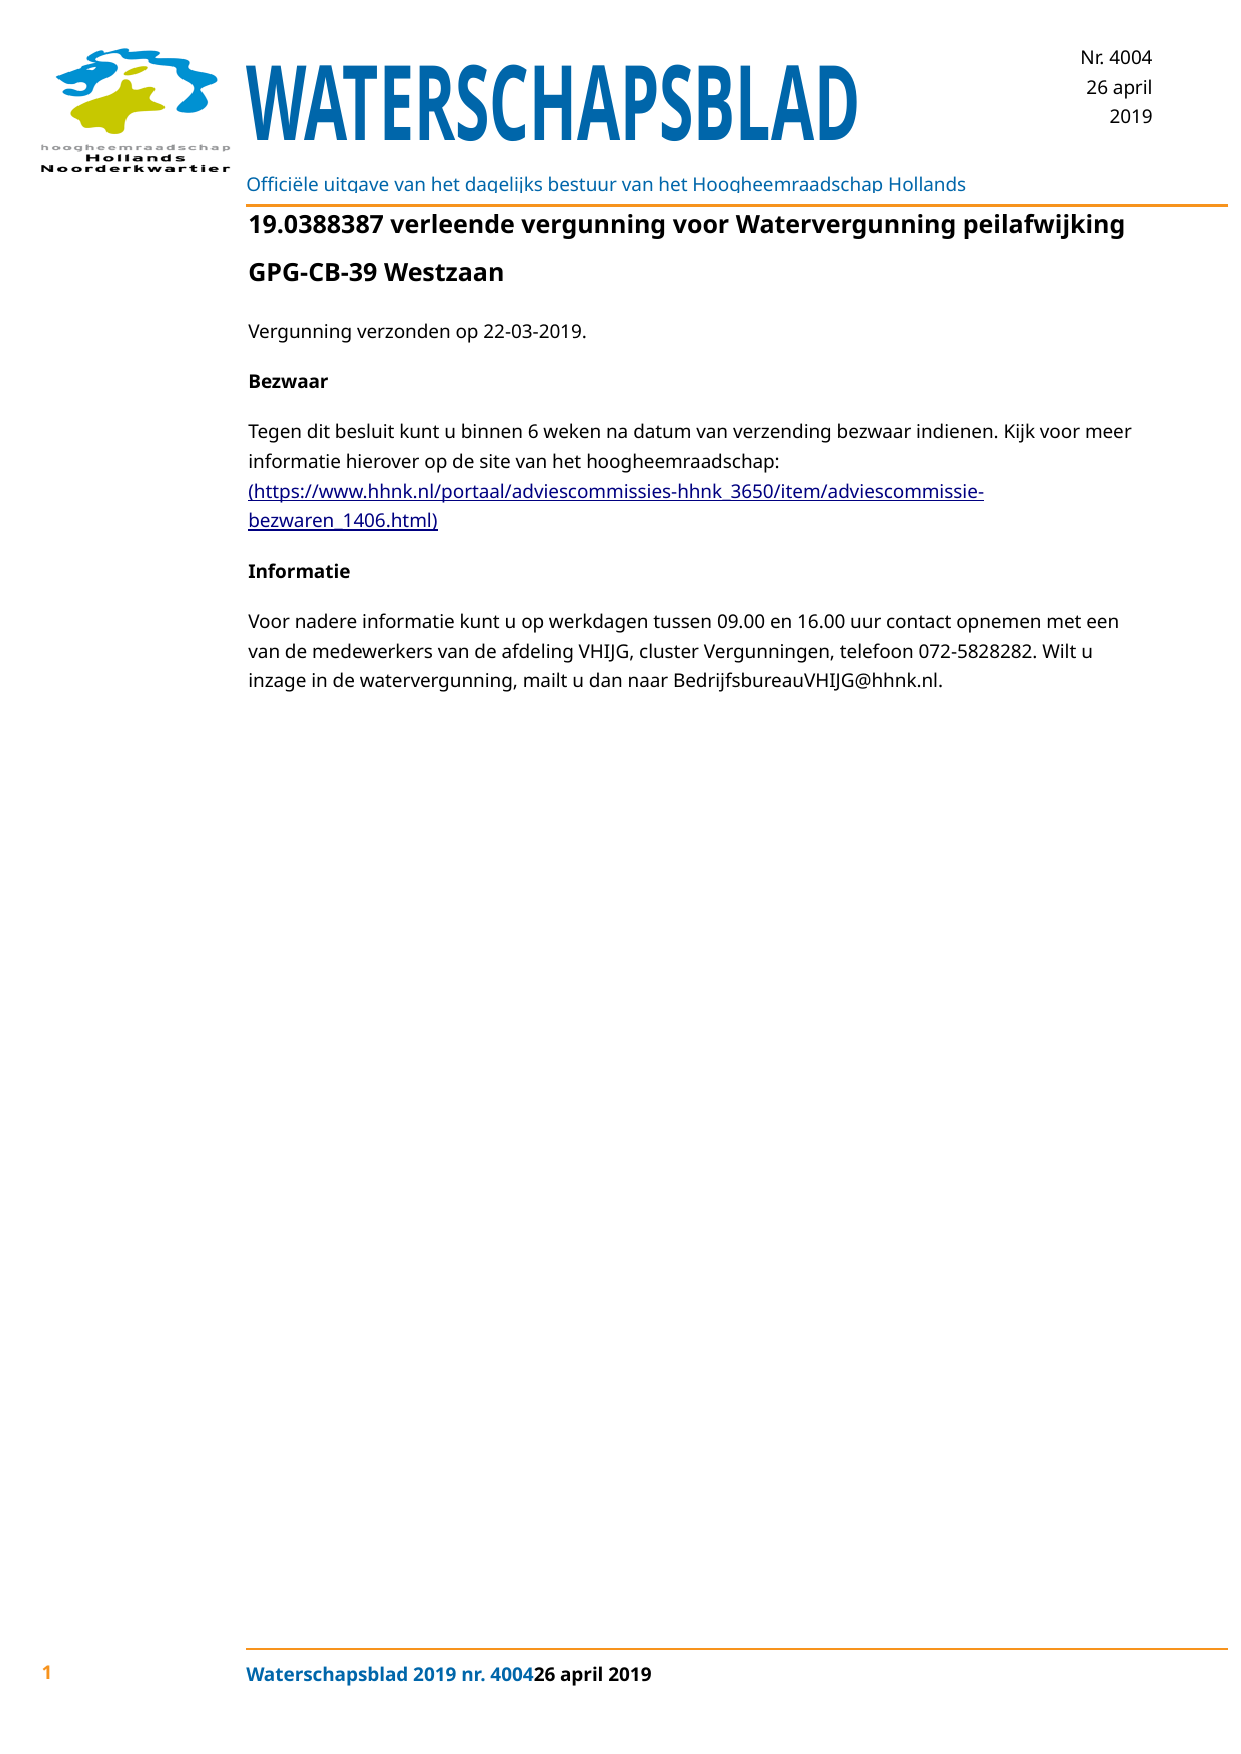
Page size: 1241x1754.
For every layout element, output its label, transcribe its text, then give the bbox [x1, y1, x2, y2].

text Voor nadere informatie kunt u op werkdagen tussen 09.00 en 16.00 uur contact opnemen met een van de medewerkers van de afdeling VHIJG, cluster Vergunningen, telefoon 072-5828282. Wilt u inzage in de watervergunning, mailt u dan naar BedrijfsbureauVHIJG@hhnk.nl. [248, 608, 1152, 693]
text Informatie [248, 558, 1152, 584]
picture [41, 47, 231, 172]
text Tegen dit besluit kunt u binnen 6 weken na datum van verzending bezwaar indienen. Kijk voor meer informatie hierover op de site van het hoogheemraadschap: (https://www.hhnk.nl/portaal/adviescommissies-hhnk_3650/item/adviescommissie-bezwaren_1406.html) [248, 419, 1152, 533]
text Bezwaar [248, 368, 1152, 394]
text 19.0388387 verleende vergunning voor Watervergunning peilafwijking GPG-CB-39 Westzaan [248, 207, 1152, 288]
text Vergunning verzonden op 22-03-2019. [248, 318, 1152, 344]
